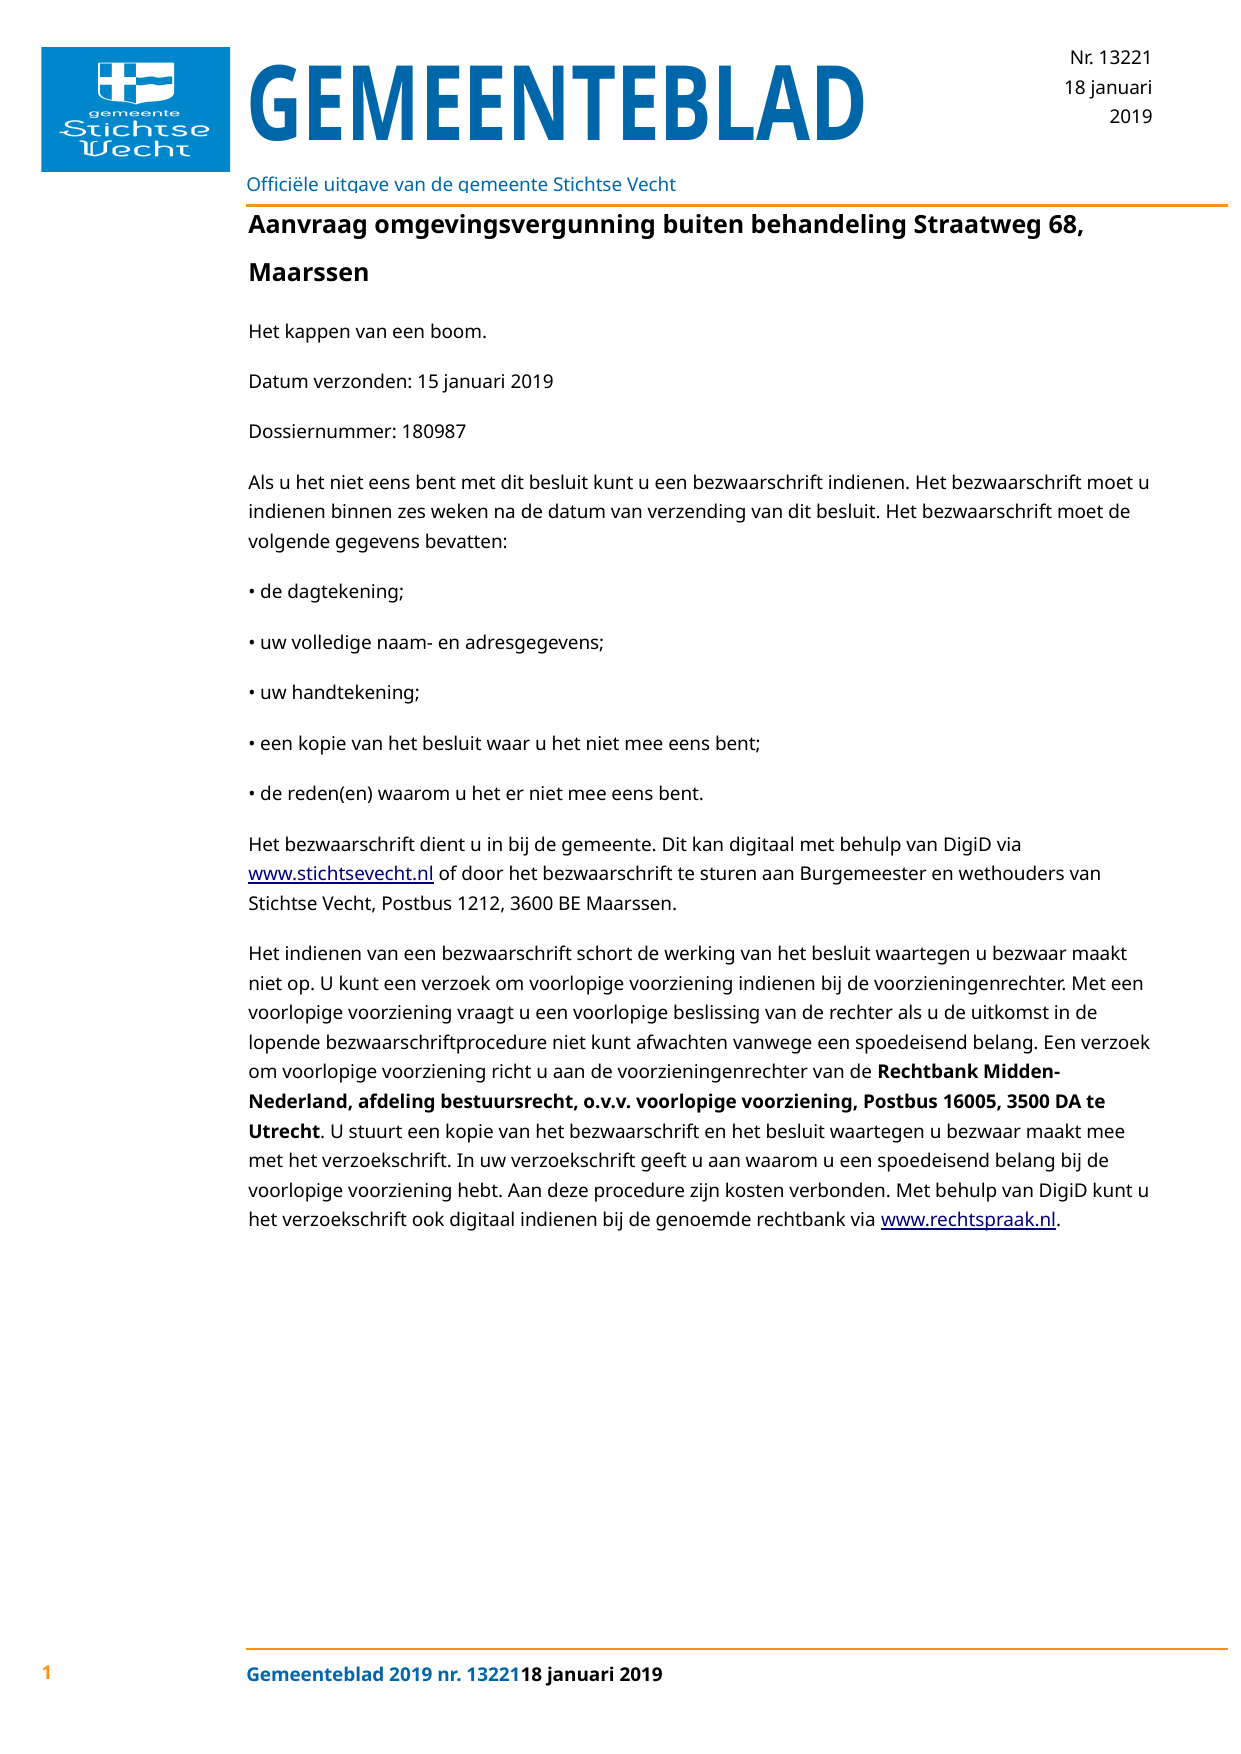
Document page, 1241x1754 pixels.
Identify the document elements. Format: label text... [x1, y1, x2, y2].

text • de reden(en) waarom u het er niet mee eens bent. [248, 780, 1152, 806]
text • uw volledige naam- en adresgegevens; [248, 629, 1152, 655]
text • uw handtekening; [248, 679, 1152, 705]
text Als u het niet eens bent met dit besluit kunt u een bezwaarschrift indienen. Het bezwaarschrift moet u indienen binnen zes weken na de datum van verzending van dit besluit. Het bezwaarschrift moet de volgende gegevens bevatten: [248, 469, 1152, 554]
text Datum verzonden: 15 januari 2019 [248, 368, 1152, 394]
text • de dagtekening; [248, 579, 1152, 604]
text Aanvraag omgevingsvergunning buiten behandeling Straatweg 68, Maarssen [248, 207, 1152, 288]
text • een kopie van het besluit waar u het niet mee eens bent; [248, 730, 1152, 756]
text Het kappen van een boom. [248, 318, 1152, 344]
text Dossiernummer: 180987 [248, 419, 1152, 444]
text Het bezwaarschrift dient u in bij de gemeente. Dit kan digitaal met behulp van DigiD via www.stichtsevecht.nl of door het bezwaarschrift te sturen aan Burgemeester en wethouders van Stichtse Vecht, Postbus 1212, 3600 BE Maarssen. [248, 831, 1152, 916]
picture [137, 63, 174, 103]
text Het indienen van een bezwaarschrift schort de werking van het besluit waartegen u bezwaar maakt niet op. U kunt een verzoek om voorlopige voorziening indienen bij de voorzieningenrechter. Met een voorlopige voorziening vraagt u een voorlopige beslissing van de rechter als u de uitkomst in de lopende bezwaarschriftprocedure niet kunt afwachten vanwege een spoedeisend belang. Een verzoek om voorlopige voorziening richt u aan de voorzieningenrechter van de Rechtbank Midden-Nederland, afdeling bestuursrecht, o.v.v. voorlopige voorziening, Postbus 16005, 3500 DA te Utrecht. U stuurt een kopie van het bezwaarschrift en het besluit waartegen u bezwaar maakt mee met het verzoekschrift. In uw verzoekschrift geeft u aan waarom u een spoedeisend belang bij de voorlopige voorziening hebt. Aan deze procedure zijn kosten verbonden. Met behulp van DigiD kunt u het verzoekschrift ook digitaal indienen bij de genoemde rechtbank via www.rechtspraak.nl. [248, 940, 1152, 1232]
picture [99, 63, 135, 101]
